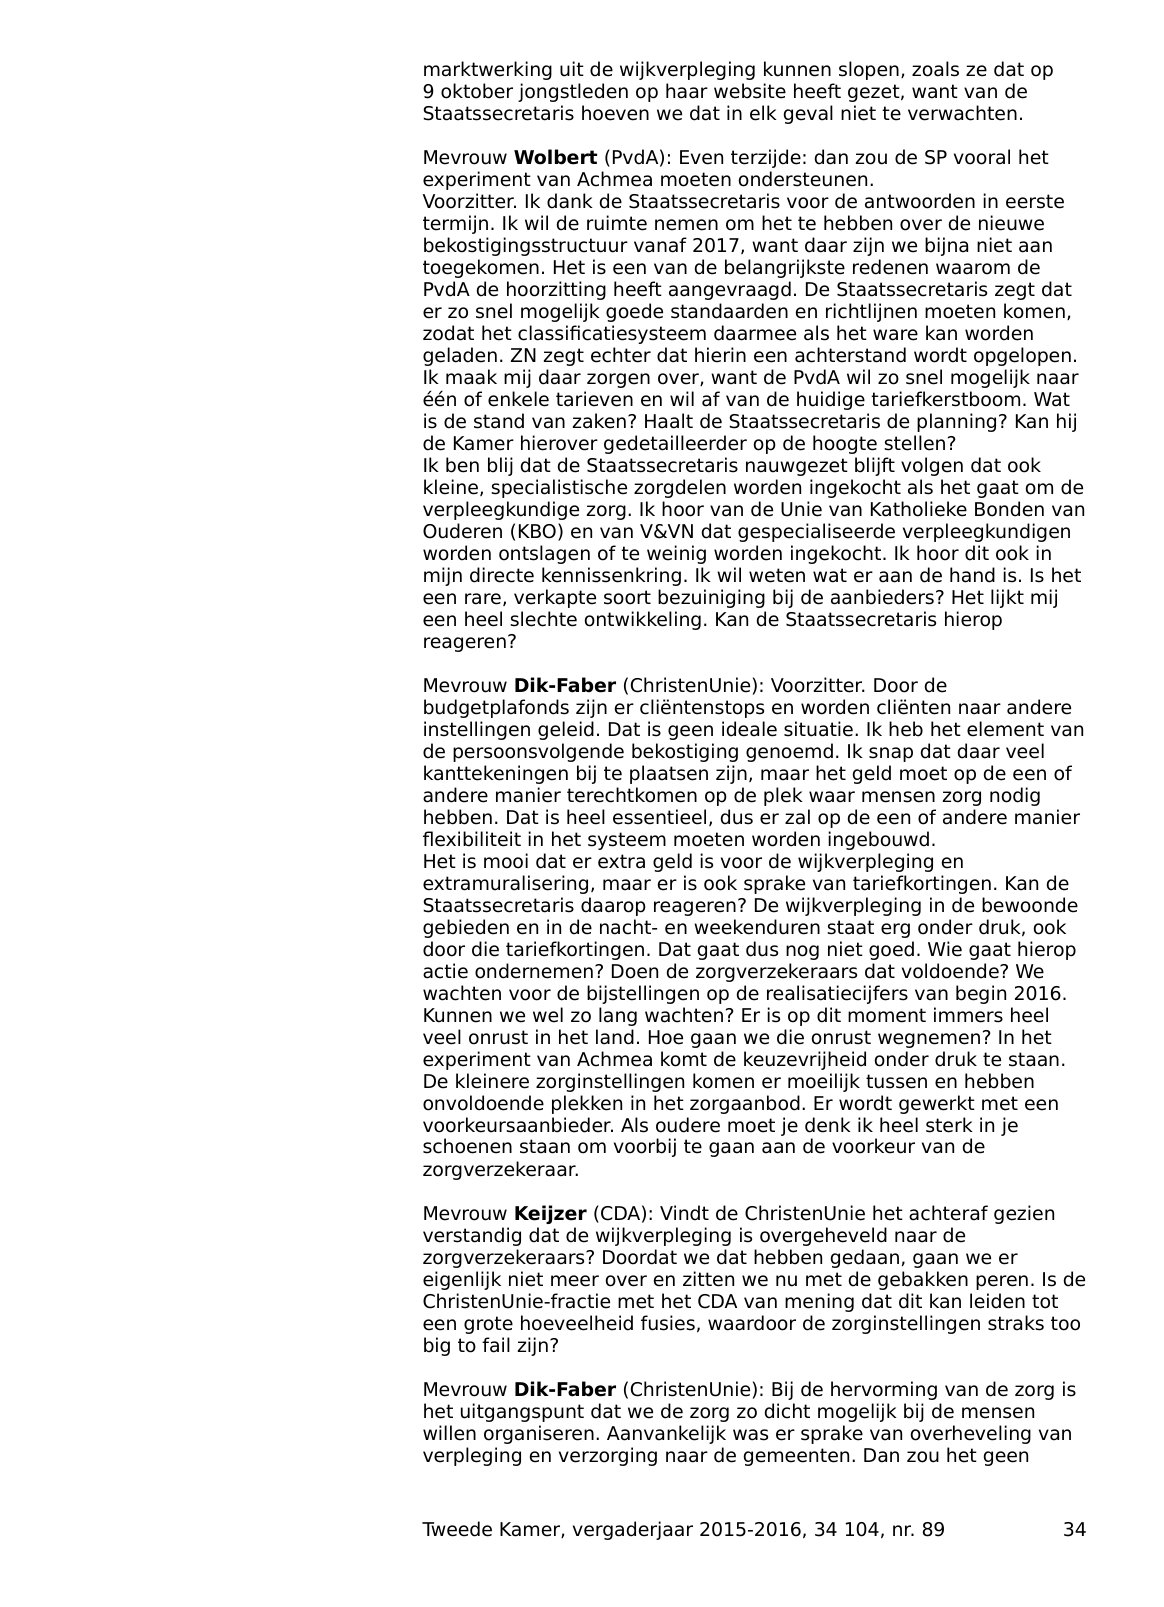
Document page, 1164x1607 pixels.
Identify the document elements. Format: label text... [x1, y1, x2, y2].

text Mevrouw Dik-Faber (ChristenUnie): Bij de hervorming van de zorg is het uitgangspunt dat we de zorg zo dicht mogelijk bij de mensen willen organiseren. Aanvankelijk was er sprake van overheveling van verpleging en verzorging naar de gemeenten. Dan zou het geen [422, 1379, 1087, 1467]
text Het is mooi dat er extra geld is voor de wijkverpleging en extramuralisering, maar er is ook sprake van tariefkortingen. Kan de Staatssecretaris daarop reageren? De wijkverpleging in de bewoonde gebieden en in de nacht- en weekenduren staat erg onder druk, ook door die tariefkortingen. Dat gaat dus nog niet goed. Wie gaat hierop actie ondernemen? Doen de zorgverzekeraars dat voldoende? We wachten voor de bijstellingen op de realisatiecijfers van begin 2016. Kunnen we wel zo lang wachten? Er is op dit moment immers heel veel onrust in het land. Hoe gaan we die onrust wegnemen? In het experiment van Achmea komt de keuzevrijheid onder druk te staan. De kleinere zorginstellingen komen er moeilijk tussen en hebben onvoldoende plekken in het zorgaanbod. Er wordt gewerkt met een voorkeursaanbieder. Als oudere moet je denk ik heel sterk in je schoenen staan om voorbij te gaan aan de voorkeur van de zorgverzekeraar. [422, 851, 1087, 1180]
text Ik ben blij dat de Staatssecretaris nauwgezet blijft volgen dat ook kleine, specialistische zorgdelen worden ingekocht als het gaat om de verpleegkundige zorg. Ik hoor van de Unie van Katholieke Bonden van Ouderen (KBO) en van V&VN dat gespecialiseerde verpleegkundigen worden ontslagen of te weinig worden ingekocht. Ik hoor dit ook in mijn directe kennissenkring. Ik wil weten wat er aan de hand is. Is het een rare, verkapte soort bezuiniging bij de aanbieders? Het lijkt mij een heel slechte ontwikkeling. Kan de Staatssecretaris hierop reageren? [422, 455, 1087, 653]
text Voorzitter. Ik dank de Staatssecretaris voor de antwoorden in eerste termijn. Ik wil de ruimte nemen om het te hebben over de nieuwe bekostigingsstructuur vanaf 2017, want daar zijn we bijna niet aan toegekomen. Het is een van de belangrijkste redenen waarom de PvdA de hoorzitting heeft aangevraagd. De Staatssecretaris zegt dat er zo snel mogelijk goede standaarden en richtlijnen moeten komen, zodat het classificatiesysteem daarmee als het ware kan worden geladen. ZN zegt echter dat hierin een achterstand wordt opgelopen. Ik maak mij daar zorgen over, want de PvdA wil zo snel mogelijk naar één of enkele tarieven en wil af van de huidige tariefkerstboom. Wat is de stand van zaken? Haalt de Staatssecretaris de planning? Kan hij de Kamer hierover gedetailleerder op de hoogte stellen? [422, 191, 1087, 455]
text Mevrouw Keijzer (CDA): Vindt de ChristenUnie het achteraf gezien verstandig dat de wijkverpleging is overgeheveld naar de zorgverzekeraars? Doordat we dat hebben gedaan, gaan we er eigenlijk niet meer over en zitten we nu met de gebakken peren. Is de ChristenUnie-fractie met het CDA van mening dat dit kan leiden tot een grote hoeveelheid fusies, waardoor de zorginstellingen straks too big to fail zijn? [422, 1203, 1087, 1356]
text Mevrouw Dik-Faber (ChristenUnie): Voorzitter. Door de budgetplafonds zijn er cliëntenstops en worden cliënten naar andere instellingen geleid. Dat is geen ideale situatie. Ik heb het element van de persoonsvolgende bekostiging genoemd. Ik snap dat daar veel kanttekeningen bij te plaatsen zijn, maar het geld moet op de een of andere manier terechtkomen op de plek waar mensen zorg nodig hebben. Dat is heel essentieel, dus er zal op de een of andere manier flexibiliteit in het systeem moeten worden ingebouwd. [422, 675, 1087, 851]
text marktwerking uit de wijkverpleging kunnen slopen, zoals ze dat op 9 oktober jongstleden op haar website heeft gezet, want van de Staatssecretaris hoeven we dat in elk geval niet te verwachten. [422, 59, 1087, 125]
text Mevrouw Wolbert (PvdA): Even terzijde: dan zou de SP vooral het experiment van Achmea moeten ondersteunen. [422, 147, 1087, 191]
